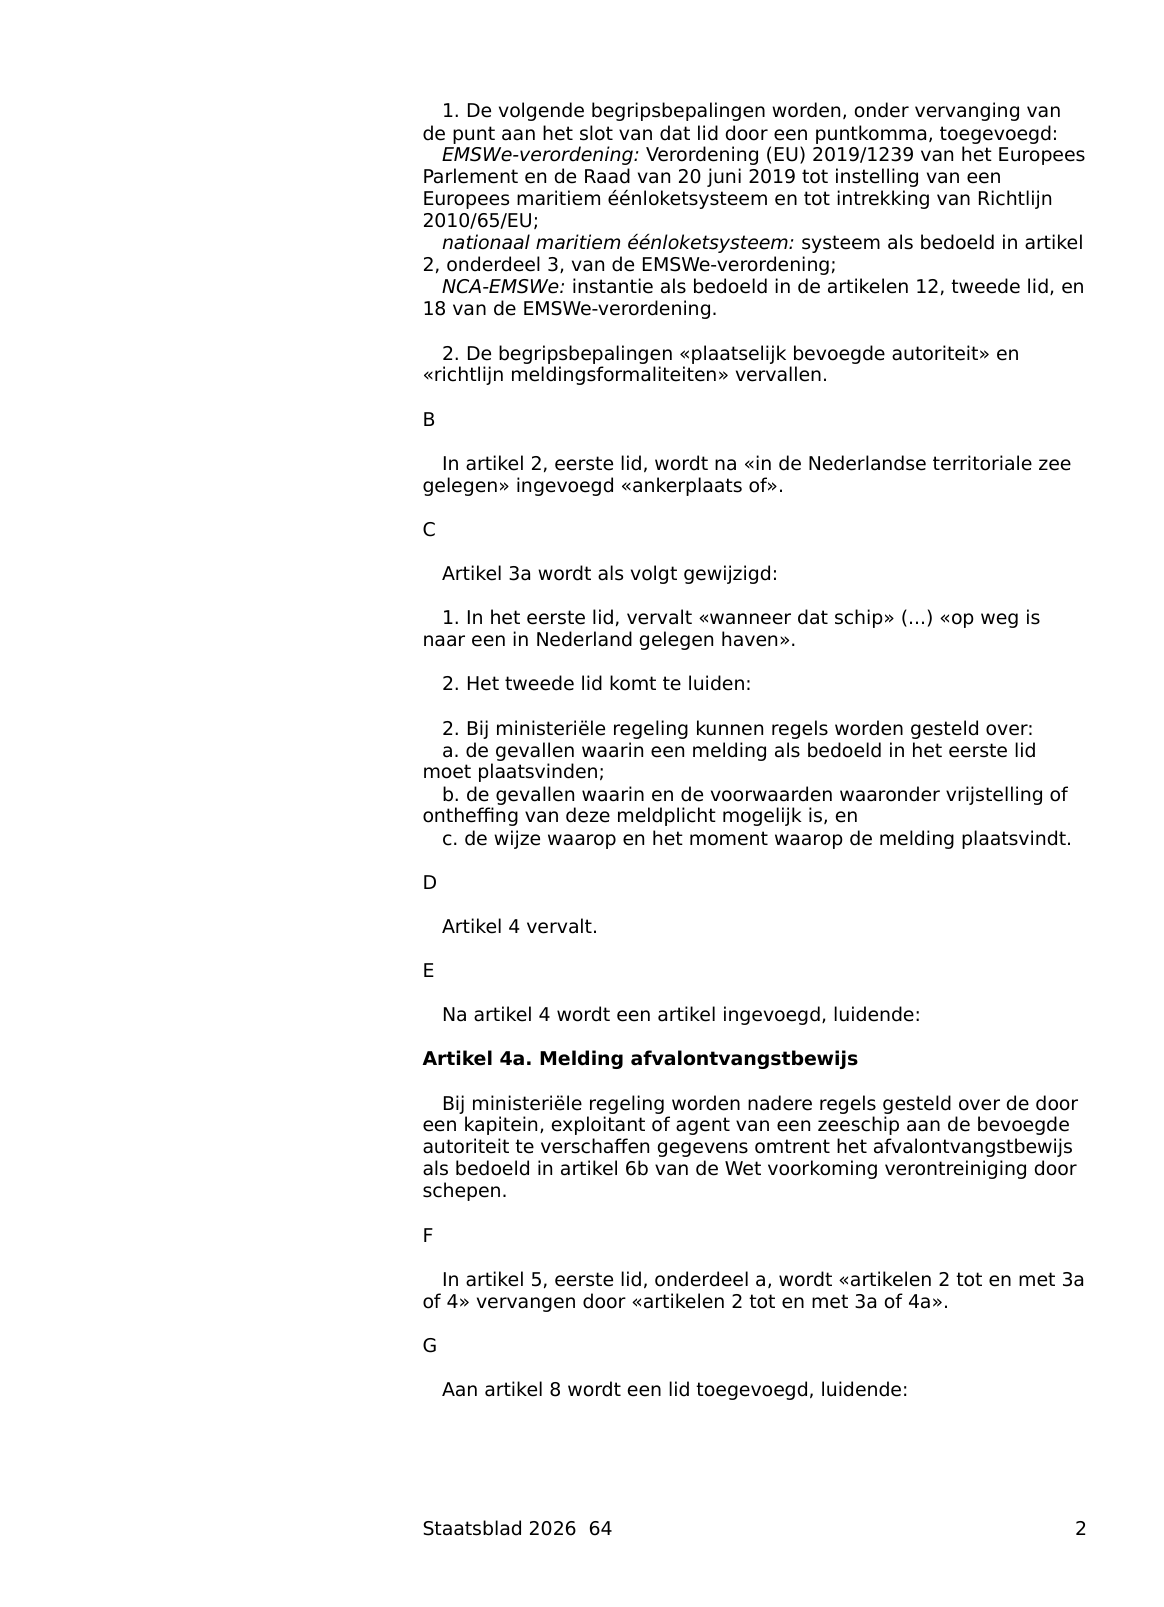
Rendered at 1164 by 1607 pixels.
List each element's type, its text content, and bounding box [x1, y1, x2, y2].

text Bij ministeriële regeling worden nadere regels gesteld over de door een kapitein, exploitant of agent van een zeeschip aan de bevoegde autoriteit te verschaffen gegevens omtrent het afvalontvangstbewijs als bedoeld in artikel 6b van de Wet voorkoming verontreiniging door schepen. [422, 1092, 1087, 1202]
text C [422, 519, 1087, 541]
text G [422, 1335, 1087, 1357]
text 2. Bij ministeriële regeling kunnen regels worden gesteld over: [422, 717, 1087, 739]
text B [422, 408, 1087, 431]
text D [422, 872, 1087, 893]
text Aan artikel 8 wordt een lid toegevoegd, luidende: [422, 1379, 1087, 1401]
text In artikel 2, eerste lid, wordt na «in de Nederlandse territoriale zee gelegen» ingevoegd «ankerplaats of». [422, 453, 1087, 497]
text In artikel 5, eerste lid, onderdeel a, wordt «artikelen 2 tot en met 3a of 4» vervangen door «artikelen 2 tot en met 3a of 4a». [422, 1269, 1087, 1313]
text NCA-EMSWe: instantie als bedoeld in de artikelen 12, tweede lid, en 18 van de EMSWe-verordening. [422, 276, 1087, 320]
text c. de wijze waarop en het moment waarop de melding plaatsvindt. [422, 827, 1087, 849]
text 1. In het eerste lid, vervalt «wanneer dat schip» (...) «op weg is naar een in Nederland gelegen haven». [422, 607, 1087, 651]
text Artikel 4 vervalt. [422, 916, 1087, 938]
text Na artikel 4 wordt een artikel ingevoegd, luidende: [422, 1004, 1087, 1026]
text F [422, 1224, 1087, 1246]
subtitle Artikel 4a. Melding afvalontvangstbewijs [422, 1048, 1087, 1070]
text a. de gevallen waarin een melding als bedoeld in het eerste lid moet plaatsvinden; [422, 739, 1087, 783]
text Artikel 3a wordt als volgt gewijzigd: [422, 563, 1087, 585]
text EMSWe-verordening: Verordening (EU) 2019/1239 van het Europees Parlement en de Raad van 20 juni 2019 tot instelling van een Europees maritiem éénloketsysteem en tot intrekking van Richtlijn 2010/65/EU; [422, 144, 1087, 232]
text E [422, 960, 1087, 982]
text 2. De begripsbepalingen «plaatselijk bevoegde autoriteit» en «richtlijn meldingsformaliteiten» vervallen. [422, 342, 1087, 386]
text b. de gevallen waarin en de voorwaarden waaronder vrijstelling of ontheffing van deze meldplicht mogelijk is, en [422, 783, 1087, 827]
text 1. De volgende begripsbepalingen worden, onder vervanging van de punt aan het slot van dat lid door een puntkomma, toegevoegd: [422, 100, 1087, 144]
text 2. Het tweede lid komt te luiden: [422, 673, 1087, 695]
text nationaal maritiem éénloketsysteem: systeem als bedoeld in artikel 2, onderdeel 3, van de EMSWe-verordening; [422, 232, 1087, 276]
